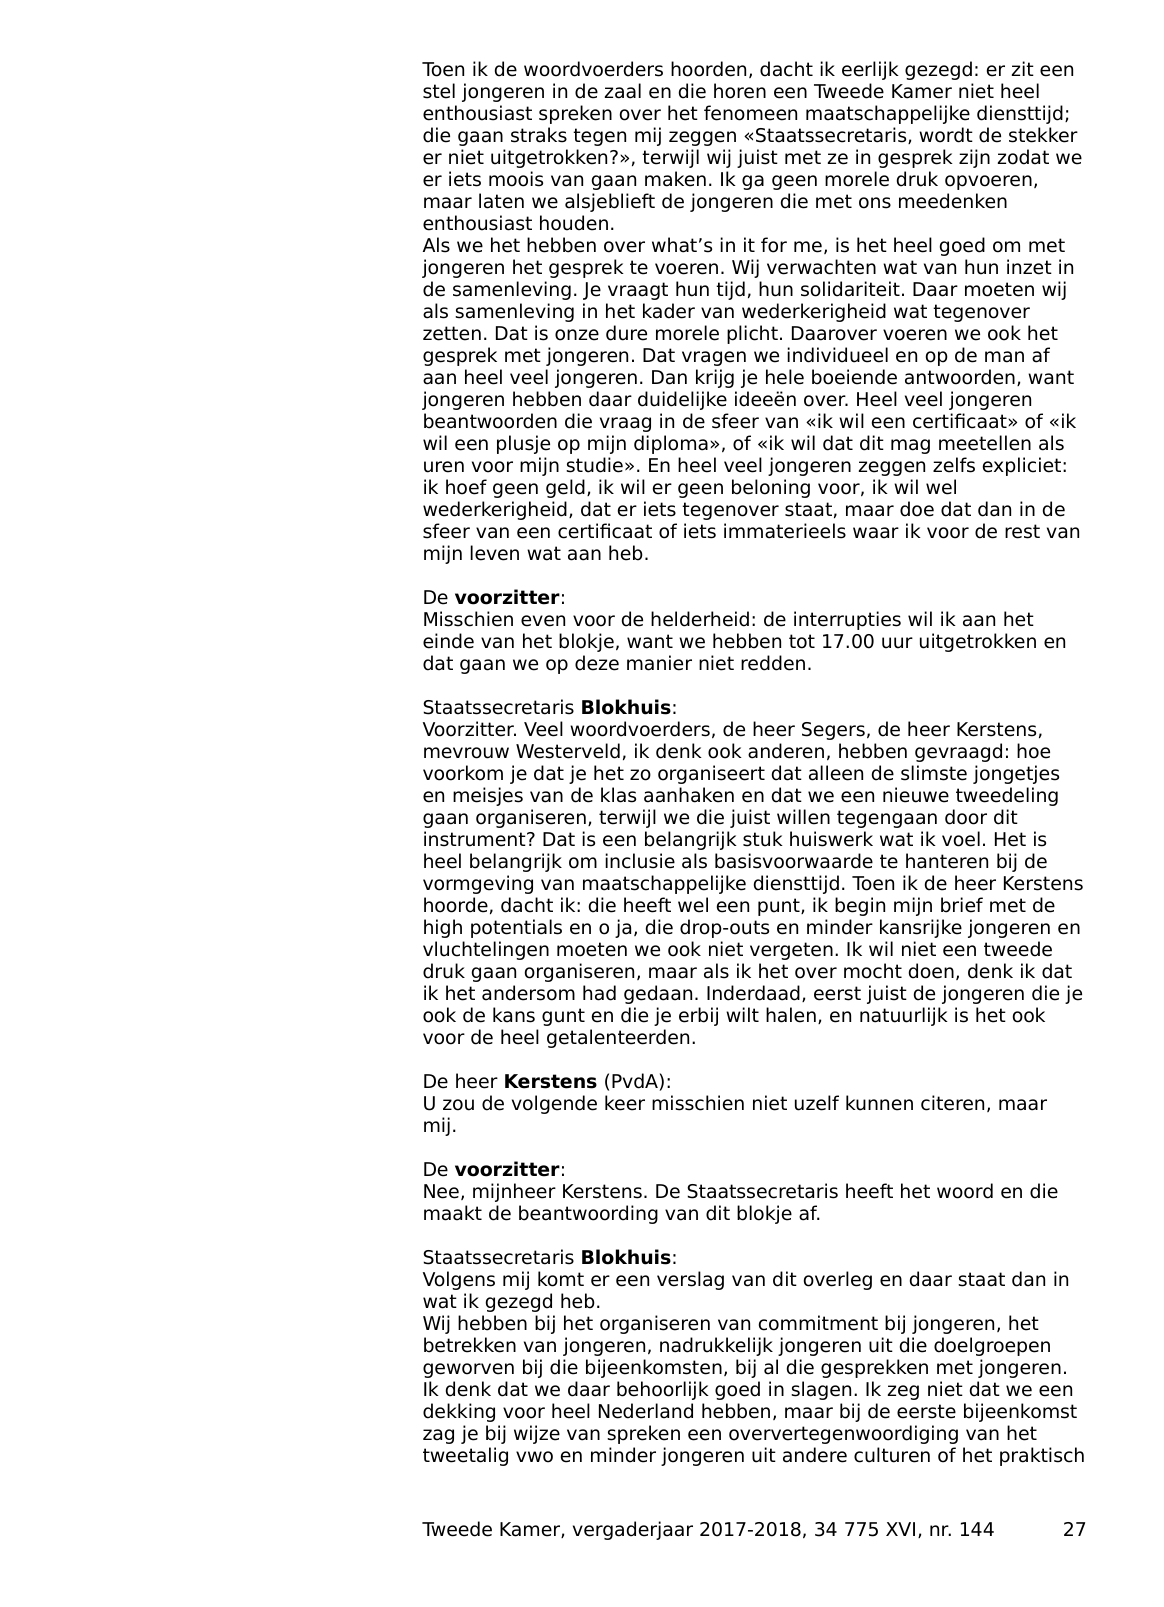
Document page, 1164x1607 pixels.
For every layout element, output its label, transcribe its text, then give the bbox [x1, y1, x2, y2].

text De voorzitter: [422, 587, 1087, 609]
text Nee, mijnheer Kerstens. De Staatssecretaris heeft het woord en die maakt de beantwoording van dit blokje af. [422, 1181, 1087, 1225]
text Staatssecretaris Blokhuis: [422, 1247, 1087, 1269]
text Als we het hebben over what’s in it for me, is het heel goed om met jongeren het gesprek te voeren. Wij verwachten wat van hun inzet in de samenleving. Je vraagt hun tijd, hun solidariteit. Daar moeten wij als samenleving in het kader van wederkerigheid wat tegenover zetten. Dat is onze dure morele plicht. Daarover voeren we ook het gesprek met jongeren. Dat vragen we individueel en op de man af aan heel veel jongeren. Dan krijg je hele boeiende antwoorden, want jongeren hebben daar duidelijke ideeën over. Heel veel jongeren beantwoorden die vraag in de sfeer van «ik wil een certificaat» of «ik wil een plusje op mijn diploma», of «ik wil dat dit mag meetellen als uren voor mijn studie». En heel veel jongeren zeggen zelfs expliciet: ik hoef geen geld, ik wil er geen beloning voor, ik wil wel wederkerigheid, dat er iets tegenover staat, maar doe dat dan in de sfeer van een certificaat of iets immaterieels waar ik voor de rest van mijn leven wat aan heb. [422, 235, 1087, 564]
text Staatssecretaris Blokhuis: [422, 697, 1087, 719]
text Misschien even voor de helderheid: de interrupties wil ik aan het einde van het blokje, want we hebben tot 17.00 uur uitgetrokken en dat gaan we op deze manier niet redden. [422, 609, 1087, 675]
text Volgens mij komt er een verslag van dit overleg en daar staat dan in wat ik gezegd heb. [422, 1269, 1087, 1313]
text Toen ik de woordvoerders hoorden, dacht ik eerlijk gezegd: er zit een stel jongeren in de zaal en die horen een Tweede Kamer niet heel enthousiast spreken over het fenomeen maatschappelijke diensttijd; die gaan straks tegen mij zeggen «Staatssecretaris, wordt de stekker er niet uitgetrokken?», terwijl wij juist met ze in gesprek zijn zodat we er iets moois van gaan maken. Ik ga geen morele druk opvoeren, maar laten we alsjeblieft de jongeren die met ons meedenken enthousiast houden. [422, 59, 1087, 235]
text De voorzitter: [422, 1159, 1087, 1181]
text U zou de volgende keer misschien niet uzelf kunnen citeren, maar mij. [422, 1093, 1087, 1137]
text Voorzitter. Veel woordvoerders, de heer Segers, de heer Kerstens, mevrouw Westerveld, ik denk ook anderen, hebben gevraagd: hoe voorkom je dat je het zo organiseert dat alleen de slimste jongetjes en meisjes van de klas aanhaken en dat we een nieuwe tweedeling gaan organiseren, terwijl we die juist willen tegengaan door dit instrument? Dat is een belangrijk stuk huiswerk wat ik voel. Het is heel belangrijk om inclusie als basisvoorwaarde te hanteren bij de vormgeving van maatschappelijke diensttijd. Toen ik de heer Kerstens hoorde, dacht ik: die heeft wel een punt, ik begin mijn brief met de high potentials en o ja, die drop-outs en minder kansrijke jongeren en vluchtelingen moeten we ook niet vergeten. Ik wil niet een tweede druk gaan organiseren, maar als ik het over mocht doen, denk ik dat ik het andersom had gedaan. Inderdaad, eerst juist de jongeren die je ook de kans gunt en die je erbij wilt halen, en natuurlijk is het ook voor de heel getalenteerden. [422, 719, 1087, 1048]
text De heer Kerstens (PvdA): [422, 1071, 1087, 1093]
text Wij hebben bij het organiseren van commitment bij jongeren, het betrekken van jongeren, nadrukkelijk jongeren uit die doelgroepen geworven bij die bijeenkomsten, bij al die gesprekken met jongeren. Ik denk dat we daar behoorlijk goed in slagen. Ik zeg niet dat we een dekking voor heel Nederland hebben, maar bij de eerste bijeenkomst zag je bij wijze van spreken een oververtegenwoordiging van het tweetalig vwo en minder jongeren uit andere culturen of het praktisch [422, 1313, 1087, 1467]
